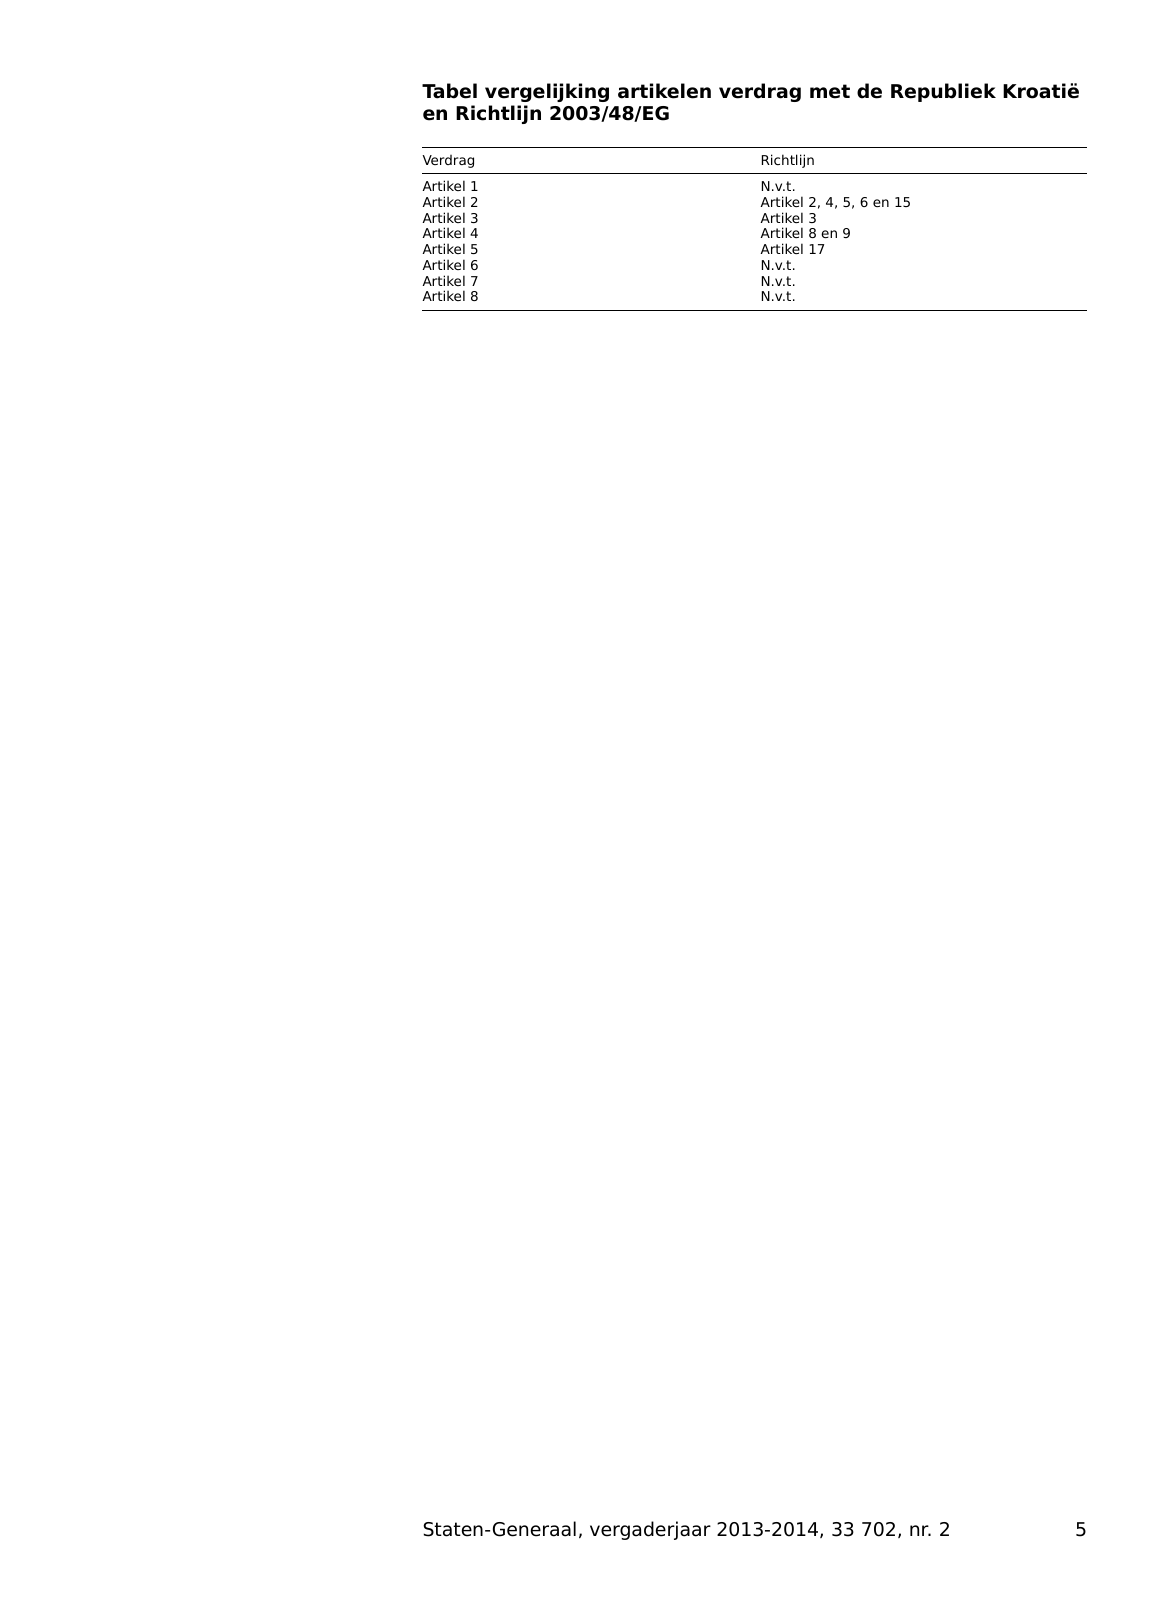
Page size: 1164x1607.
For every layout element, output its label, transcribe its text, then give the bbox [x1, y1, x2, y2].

table_cell N.v.t. [754, 174, 1087, 195]
table_cell Artikel 2, 4, 5, 6 en 15 [754, 195, 1087, 210]
table_header Richtlijn [754, 148, 1087, 173]
table_cell Artikel 8 [422, 289, 754, 309]
subtitle Tabel vergelijking artikelen verdrag met de Republiek Kroatië en Richtlijn 2003/48/EG [422, 81, 1087, 125]
table_header Verdrag [422, 148, 754, 173]
table_cell Artikel 3 [422, 210, 754, 226]
table_cell Artikel 1 [422, 174, 754, 195]
table_cell Artikel 5 [422, 242, 754, 258]
table_cell Artikel 6 [422, 258, 754, 273]
table_cell N.v.t. [754, 273, 1087, 289]
table_cell Artikel 3 [754, 210, 1087, 226]
table_cell N.v.t. [754, 258, 1087, 273]
table_cell Artikel 7 [422, 273, 754, 289]
table_cell N.v.t. [754, 289, 1087, 309]
table_cell Artikel 4 [422, 226, 754, 242]
table_cell Artikel 17 [754, 242, 1087, 258]
table_cell Artikel 8 en 9 [754, 226, 1087, 242]
table_cell Artikel 2 [422, 195, 754, 210]
